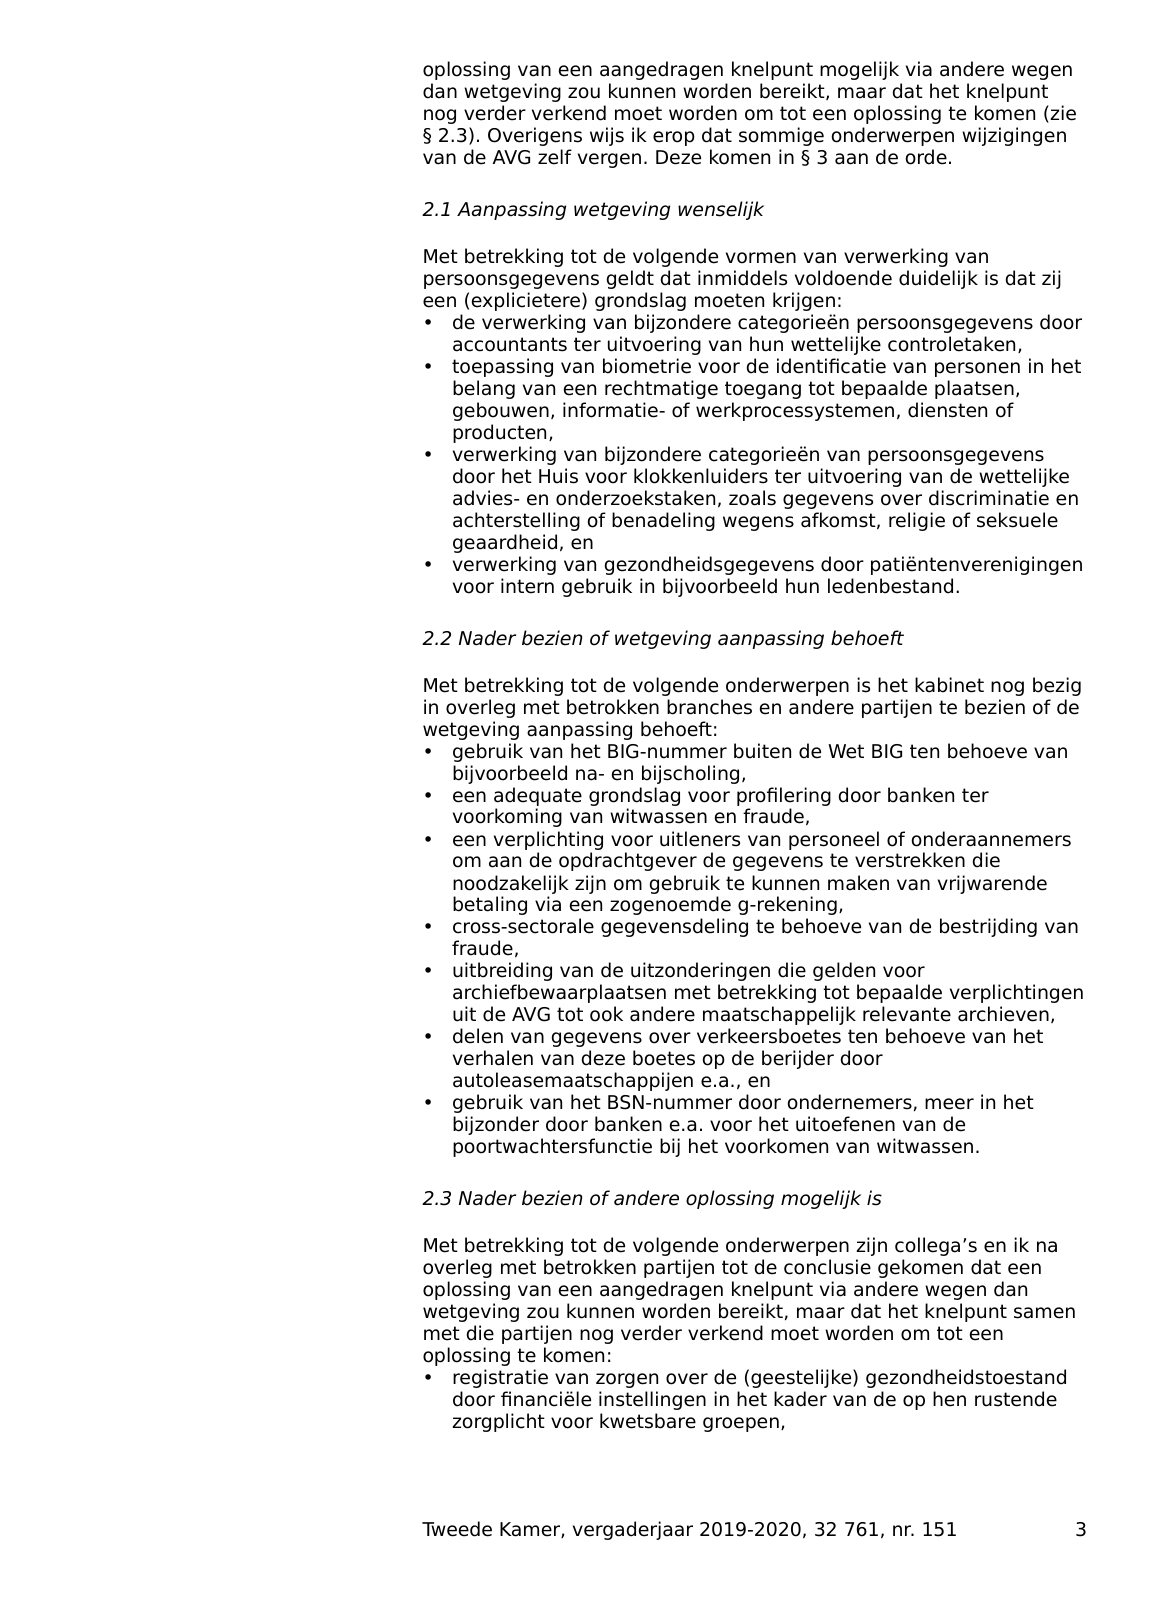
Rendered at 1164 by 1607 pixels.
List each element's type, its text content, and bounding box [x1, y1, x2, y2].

text • verwerking van gezondheidsgegevens door patiëntenverenigingen voor intern gebruik in bijvoorbeeld hun ledenbestand. [422, 554, 1087, 598]
text • een verplichting voor uitleners van personeel of onderaannemers om aan de opdrachtgever de gegevens te verstrekken die noodzakelijk zijn om gebruik te kunnen maken van vrijwarende betaling via een zogenoemde g-rekening, [422, 828, 1087, 916]
text Met betrekking tot de volgende onderwerpen is het kabinet nog bezig in overleg met betrokken branches en andere partijen te bezien of de wetgeving aanpassing behoeft: [422, 674, 1087, 741]
subtitle 2.2 Nader bezien of wetgeving aanpassing behoeft [422, 628, 1087, 649]
text • cross-sectorale gegevensdeling te behoeve van de bestrijding van fraude, [422, 916, 1087, 960]
text • delen van gegevens over verkeersboetes ten behoeve van het verhalen van deze boetes op de berijder door autoleasemaatschappijen e.a., en [422, 1026, 1087, 1092]
text • uitbreiding van de uitzonderingen die gelden voor archiefbewaarplaatsen met betrekking tot bepaalde verplichtingen uit de AVG tot ook andere maatschappelijk relevante archieven, [422, 960, 1087, 1026]
text • gebruik van het BIG-nummer buiten de Wet BIG ten behoeve van bijvoorbeeld na- en bijscholing, [422, 741, 1087, 784]
text • registratie van zorgen over de (geestelijke) gezondheidstoestand door financiële instellingen in het kader van de op hen rustende zorgplicht voor kwetsbare groepen, [422, 1367, 1087, 1433]
text • toepassing van biometrie voor de identificatie van personen in het belang van een rechtmatige toegang tot bepaalde plaatsen, gebouwen, informatie- of werkprocessystemen, diensten of producten, [422, 356, 1087, 444]
subtitle 2.3 Nader bezien of andere oplossing mogelijk is [422, 1188, 1087, 1210]
text • verwerking van bijzondere categorieën van persoonsgegevens door het Huis voor klokkenluiders ter uitvoering van de wettelijke advies- en onderzoekstaken, zoals gegevens over discriminatie en achterstelling of benadeling wegens afkomst, religie of seksuele geaardheid, en [422, 444, 1087, 554]
text Met betrekking tot de volgende vormen van verwerking van persoonsgegevens geldt dat inmiddels voldoende duidelijk is dat zij een (explicietere) grondslag moeten krijgen: [422, 246, 1087, 312]
text Met betrekking tot de volgende onderwerpen zijn collega’s en ik na overleg met betrokken partijen tot de conclusie gekomen dat een oplossing van een aangedragen knelpunt via andere wegen dan wetgeving zou kunnen worden bereikt, maar dat het knelpunt samen met die partijen nog verder verkend moet worden om tot een oplossing te komen: [422, 1235, 1087, 1367]
text • de verwerking van bijzondere categorieën persoonsgegevens door accountants ter uitvoering van hun wettelijke controletaken, [422, 312, 1087, 356]
text • gebruik van het BSN-nummer door ondernemers, meer in het bijzonder door banken e.a. voor het uitoefenen van de poortwachtersfunctie bij het voorkomen van witwassen. [422, 1092, 1087, 1158]
subtitle 2.1 Aanpassing wetgeving wenselijk [422, 199, 1087, 221]
text • een adequate grondslag voor profilering door banken ter voorkoming van witwassen en fraude, [422, 784, 1087, 828]
text oplossing van een aangedragen knelpunt mogelijk via andere wegen dan wetgeving zou kunnen worden bereikt, maar dat het knelpunt nog verder verkend moet worden om tot een oplossing te komen (zie § 2.3). Overigens wijs ik erop dat sommige onderwerpen wijzigingen van de AVG zelf vergen. Deze komen in § 3 aan de orde. [422, 59, 1087, 169]
